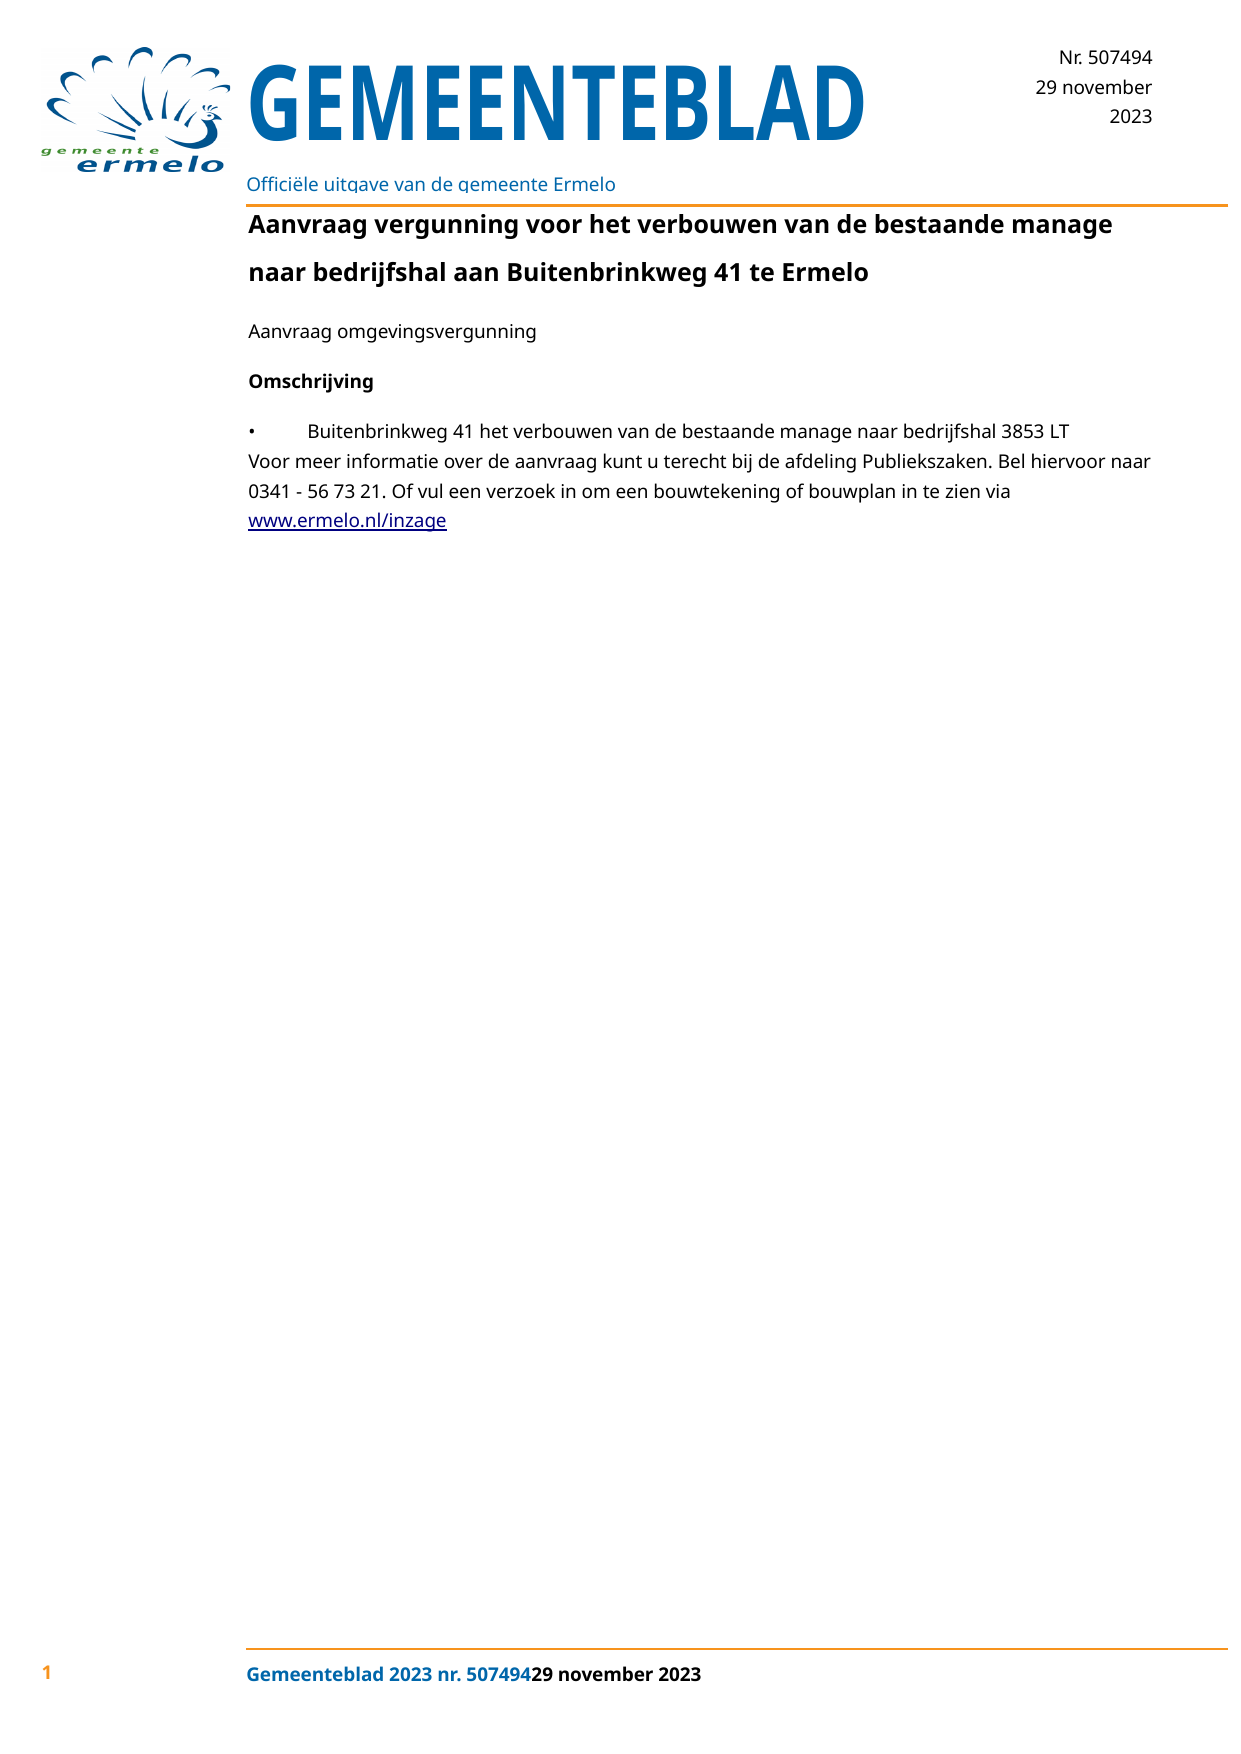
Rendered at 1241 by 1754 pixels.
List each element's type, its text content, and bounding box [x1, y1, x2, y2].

text Omschrijving [248, 368, 1152, 394]
picture [41, 47, 231, 172]
text Aanvraag omgevingsvergunning [248, 318, 1152, 344]
text Aanvraag vergunning voor het verbouwen van de bestaande manage naar bedrijfshal aan Buitenbrinkweg 41 te Ermelo [248, 207, 1152, 288]
list Buitenbrinkweg 41 het verbouwen van de bestaande manage naar bedrijfshal 3853 LT [248, 419, 1152, 444]
text Voor meer informatie over de aanvraag kunt u terecht bij de afdeling Publiekszaken. Bel hiervoor naar 0341 - 56 73 21. Of vul een verzoek in om een bouwtekening of bouwplan in te zien via www.ermelo.nl/inzage [248, 448, 1152, 533]
